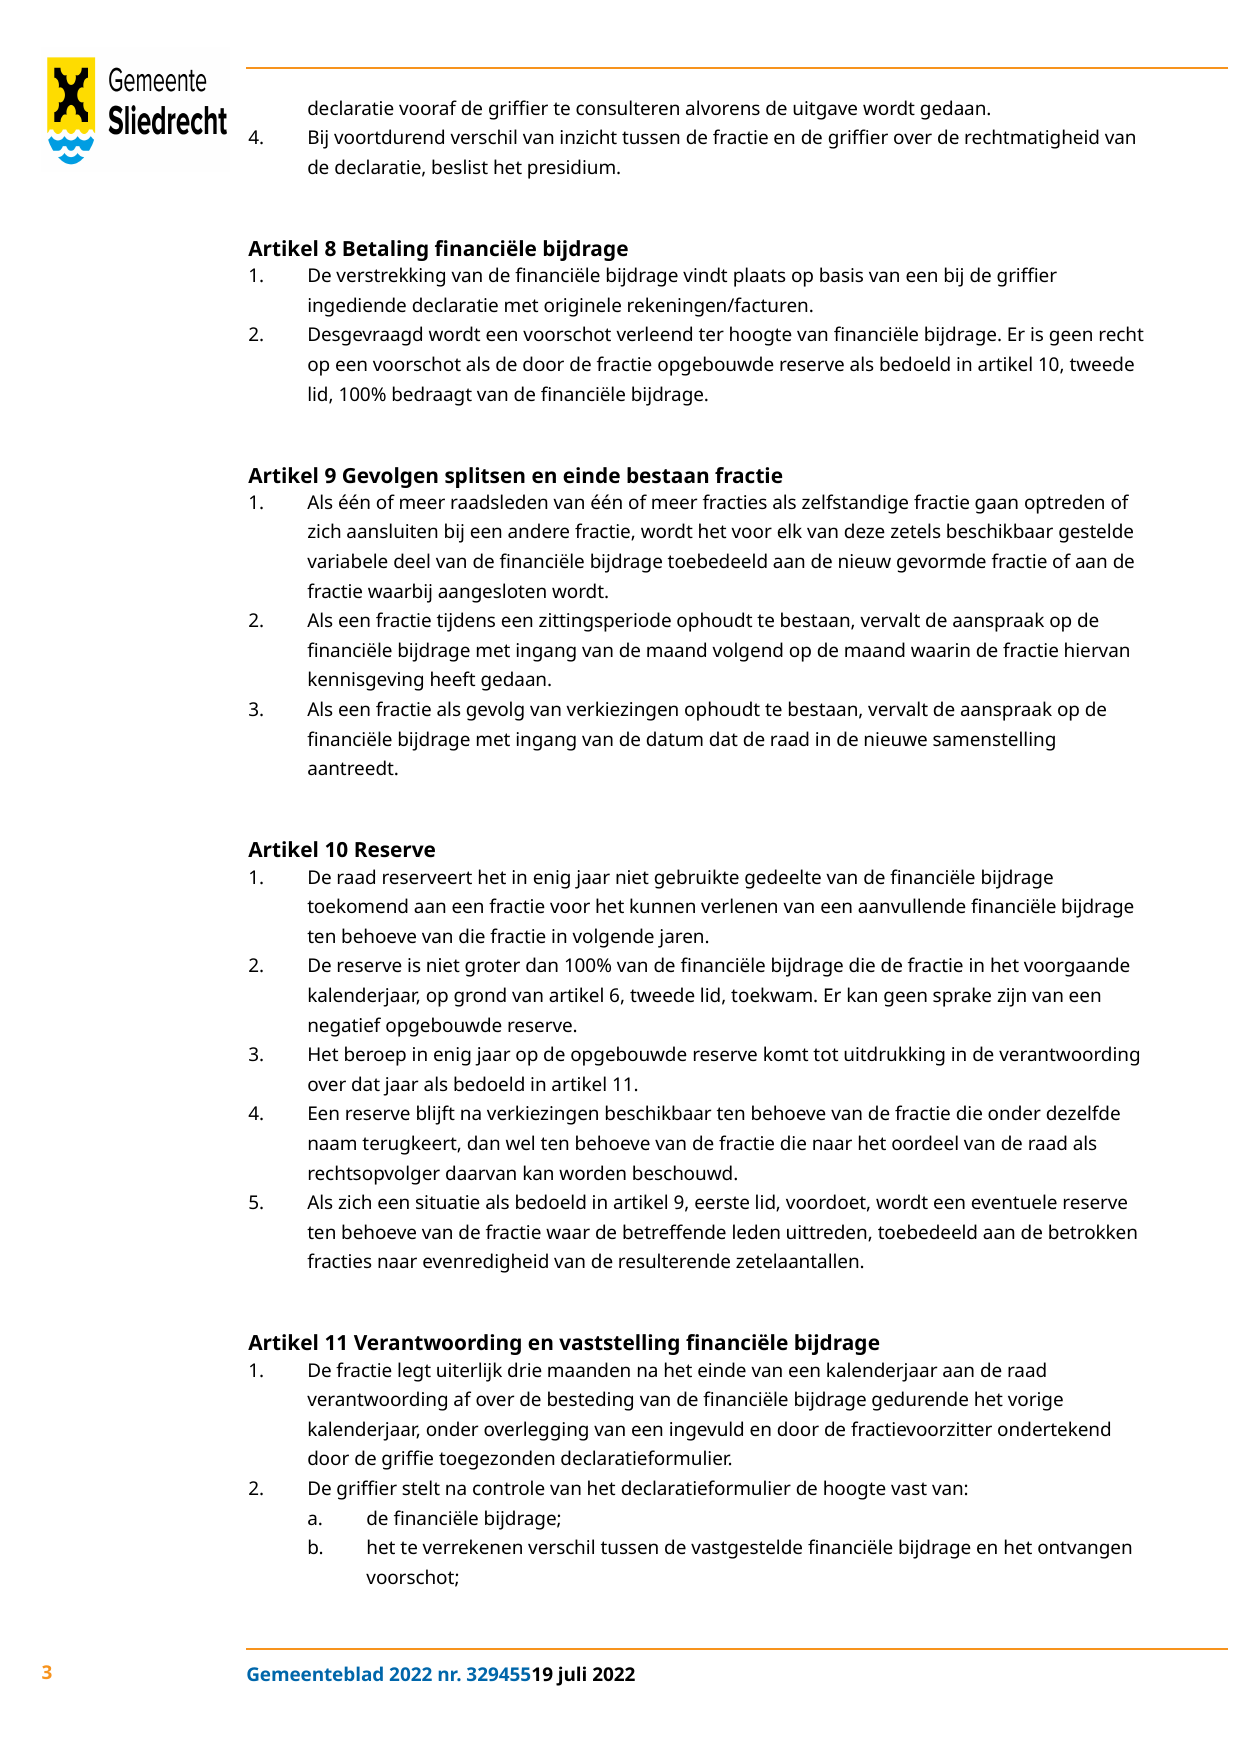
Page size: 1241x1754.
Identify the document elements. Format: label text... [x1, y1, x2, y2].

list De fractie legt uiterlijk drie maanden na het einde van een kalenderjaar aan de raad verantwoording af over de besteding van de financiële bijdrage gedurende het vorige kalenderjaar, onder overlegging van een ingevuld en door de fractievoorzitter ondertekend door de griffie toegezonden declaratieformulier. [248, 1357, 1152, 1471]
text Artikel 11 Verantwoording en vaststelling financiële bijdrage [248, 1328, 1152, 1357]
list Als een fractie tijdens een zittingsperiode ophoudt te bestaan, vervalt de aanspraak op de financiële bijdrage met ingang van de maand volgend op de maand waarin de fractie hiervan kennisgeving heeft gedaan. [248, 607, 1152, 692]
list De verstrekking van de financiële bijdrage vindt plaats op basis van een bij de griffier ingediende declaratie met originele rekeningen/facturen. [248, 262, 1152, 318]
list declaratie vooraf de griffier te consulteren alvorens de uitgave wordt gedaan. [248, 95, 1152, 121]
list De raad reserveert het in enig jaar niet gebruikte gedeelte van de financiële bijdrage toekomend aan een fractie voor het kunnen verlenen van een aanvullende financiële bijdrage ten behoeve van die fractie in volgende jaren. [248, 864, 1152, 949]
list Als één of meer raadsleden van één of meer fracties als zelfstandige fractie gaan optreden of zich aansluiten bij een andere fractie, wordt het voor elk van deze zetels beschikbaar gestelde variabele deel van de financiële bijdrage toebedeeld aan de nieuw gevormde fractie of aan de fractie waarbij aangesloten wordt. [248, 489, 1152, 604]
list het te verrekenen verschil tussen de vastgestelde financiële bijdrage en het ontvangen voorschot; [307, 1534, 1152, 1590]
list Als een fractie als gevolg van verkiezingen ophoudt te bestaan, vervalt de aanspraak op de financiële bijdrage met ingang van de datum dat de raad in de nieuwe samenstelling aantreedt. [248, 696, 1152, 781]
list Desgevraagd wordt een voorschot verleend ter hoogte van financiële bijdrage. Er is geen recht op een voorschot als de door de fractie opgebouwde reserve als bedoeld in artikel 10, tweede lid, 100% bedraagt van de financiële bijdrage. [248, 322, 1152, 406]
text Artikel 10 Reserve [248, 835, 1152, 864]
text Artikel 9 Gevolgen splitsen en einde bestaan fractie [248, 461, 1152, 489]
list Als zich een situatie als bedoeld in artikel 9, eerste lid, voordoet, wordt een eventuele reserve ten behoeve van de fractie waar de betreffende leden uittreden, toebedeeld aan de betrokken fracties naar evenredigheid van de resulterende zetelaantallen. [248, 1189, 1152, 1274]
list Het beroep in enig jaar op de opgebouwde reserve komt tot uitdrukking in de verantwoording over dat jaar als bedoeld in artikel 11. [248, 1041, 1152, 1097]
list de financiële bijdrage; [307, 1505, 1152, 1531]
list Bij voortdurend verschil van inzicht tussen de fractie en de griffier over de rechtmatigheid van de declaratie, beslist het presidium. [248, 124, 1152, 180]
picture [41, 47, 231, 172]
list De reserve is niet groter dan 100% van de financiële bijdrage die de fractie in het voorgaande kalenderjaar, op grond van artikel 6, tweede lid, toekwam. Er kan geen sprake zijn van een negatief opgebouwde reserve. [248, 953, 1152, 1037]
list Een reserve blijft na verkiezingen beschikbaar ten behoeve van de fractie die onder dezelfde naam terugkeert, dan wel ten behoeve van de fractie die naar het oordeel van de raad als rechtsopvolger daarvan kan worden beschouwd. [248, 1101, 1152, 1185]
list De griffier stelt na controle van het declaratieformulier de hoogte vast van: [248, 1475, 1152, 1501]
text Artikel 8 Betaling financiële bijdrage [248, 234, 1152, 262]
